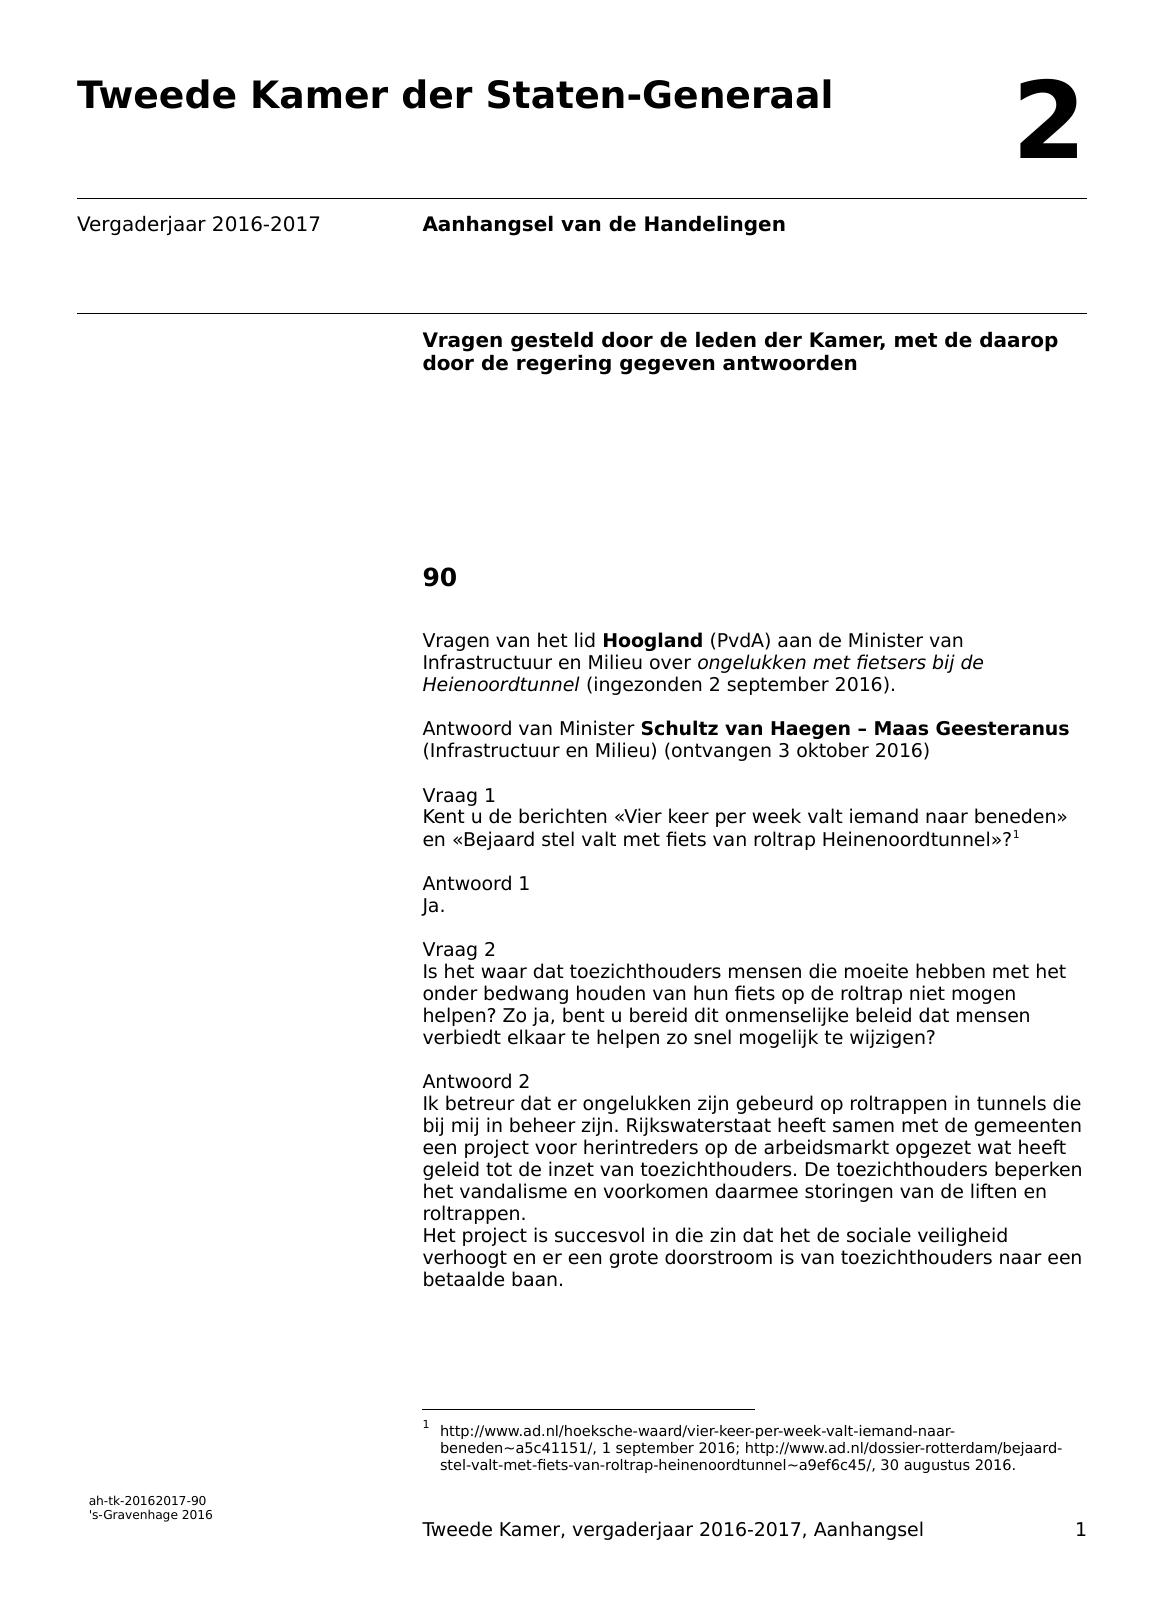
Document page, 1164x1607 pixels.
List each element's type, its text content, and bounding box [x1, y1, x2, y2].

text Antwoord 2 [422, 1071, 1087, 1093]
table_cell [77, 314, 422, 375]
text http://www.ad.nl/hoeksche-waard/vier-keer-per-week-valt-iemand-naar-beneden~a5c41151/, 1 september 2016; http://www.ad.nl/dossier-rotterdam/bejaard-stel-valt-met-fiets-van-roltrap-heinenoordtunnel~a9ef6c45/, 30 augustus 2016. [422, 1418, 1087, 1474]
text Vraag 2 [422, 939, 1087, 961]
table_header Tweede Kamer der Staten-Generaal [77, 59, 886, 198]
text Vragen van het lid Hoogland (PvdA) aan de Minister van Infrastructuur en Milieu over ongelukken met fietsers bij de Heienoordtunnel (ingezonden 2 september 2016). [422, 630, 1087, 696]
text Ik betreur dat er ongelukken zijn gebeurd op roltrappen in tunnels die bij mij in beheer zijn. Rijkswaterstaat heeft samen met de gemeenten een project voor herintreders op de arbeidsmarkt opgezet wat heeft geleid tot de inzet van toezichthouders. De toezichthouders beperken het vandalisme en voorkomen daarmee storingen van de liften en roltrappen. [422, 1093, 1087, 1225]
table_cell Aanhangsel van de Handelingen [422, 199, 1087, 313]
table_cell Vergaderjaar 2016-2017 [77, 199, 422, 313]
table_header 2 [886, 59, 1087, 198]
text Is het waar dat toezichthouders mensen die moeite hebben met het onder bedwang houden van hun fiets op de roltrap niet mogen helpen? Zo ja, bent u bereid dit onmenselijke beleid dat mensen verbiedt elkaar te helpen zo snel mogelijk te wijzigen? [422, 961, 1087, 1049]
text Antwoord 1 [422, 873, 1087, 894]
text Antwoord van Minister Schultz van Haegen – Maas Geesteranus (Infrastructuur en Milieu) (ontvangen 3 oktober 2016) [422, 718, 1087, 762]
text Vraag 1 [422, 784, 1087, 806]
text Het project is succesvol in die zin dat het de sociale veiligheid verhoogt en er een grote doorstroom is van toezichthouders naar een betaalde baan. [422, 1225, 1087, 1291]
text Kent u de berichten «Vier keer per week valt iemand naar beneden» en «Bejaard stel valt met fiets van roltrap Heinenoordtunnel»? [422, 806, 1087, 850]
text ah-tk-20162017-90 [88, 1494, 323, 1508]
text 's-Gravenhage 2016 [88, 1508, 323, 1522]
table_cell Vragen gesteld door de leden der Kamer, met de daarop door de regering gegeven antwoorden [422, 314, 1087, 375]
text 90 [422, 563, 1087, 592]
text Ja. [422, 894, 1087, 917]
